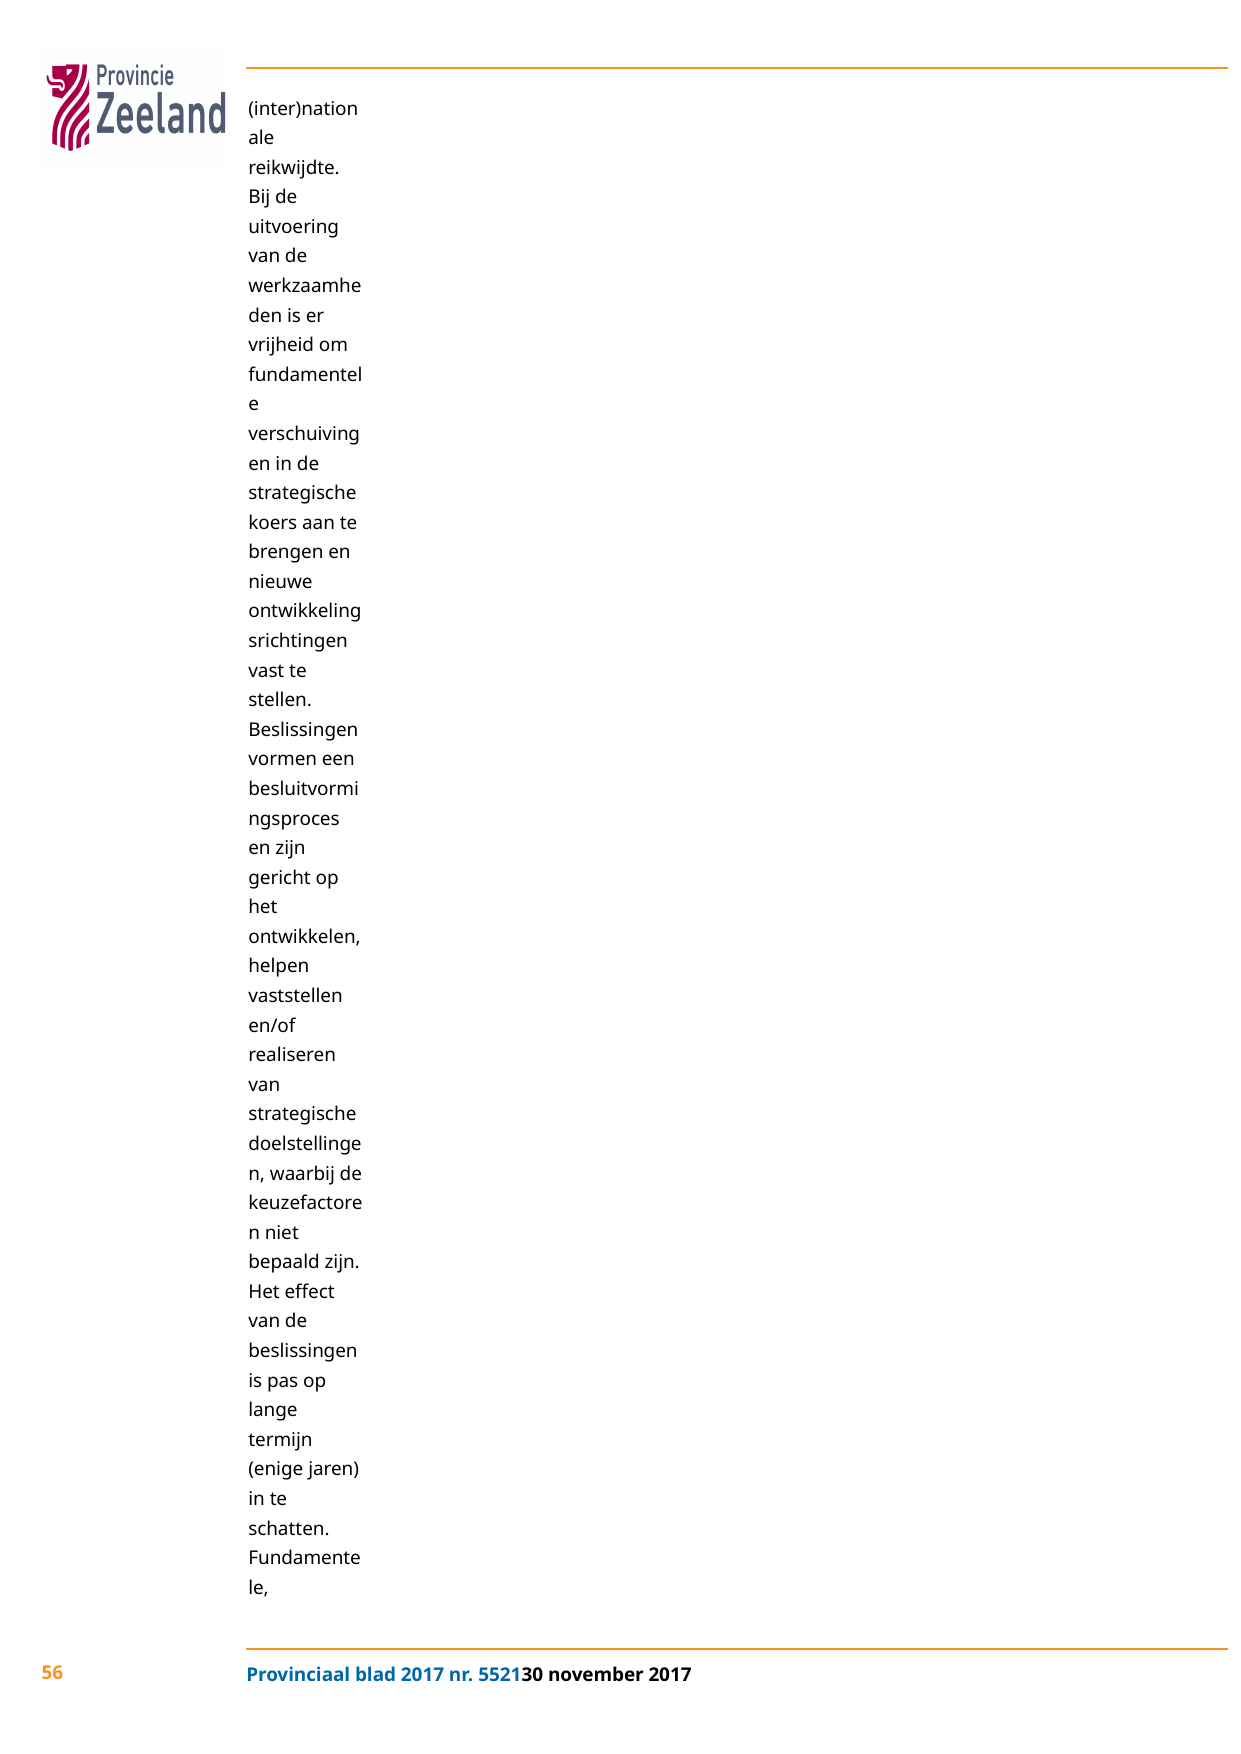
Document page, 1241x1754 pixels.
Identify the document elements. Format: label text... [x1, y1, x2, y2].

table_cell [590, 95, 702, 1600]
table_cell (inter)nationale reikwijdte. Bij de uitvoering van de werkzaamheden is er vrijheid om fundamentele verschuivingen in de strategische koers aan te brengen en nieuwe ontwikkelingsrichtingen vast te stellen. Beslissingen vormen een besluitvormingsproces en zijn gericht op het ontwikkelen, helpen vaststellen en/of realiseren van strategische doelstellingen, waarbij de keuzefactoren niet bepaald zijn. Het effect van de beslissingen is pas op lange termijn (enige jaren) in te schatten. Fundamentele, [248, 95, 365, 1600]
table_cell [478, 95, 590, 1600]
picture [41, 47, 231, 172]
table_cell [815, 95, 927, 1600]
table_cell [702, 95, 814, 1600]
table_cell [1039, 95, 1152, 1600]
table_cell [927, 95, 1039, 1600]
table_cell [365, 95, 477, 1600]
